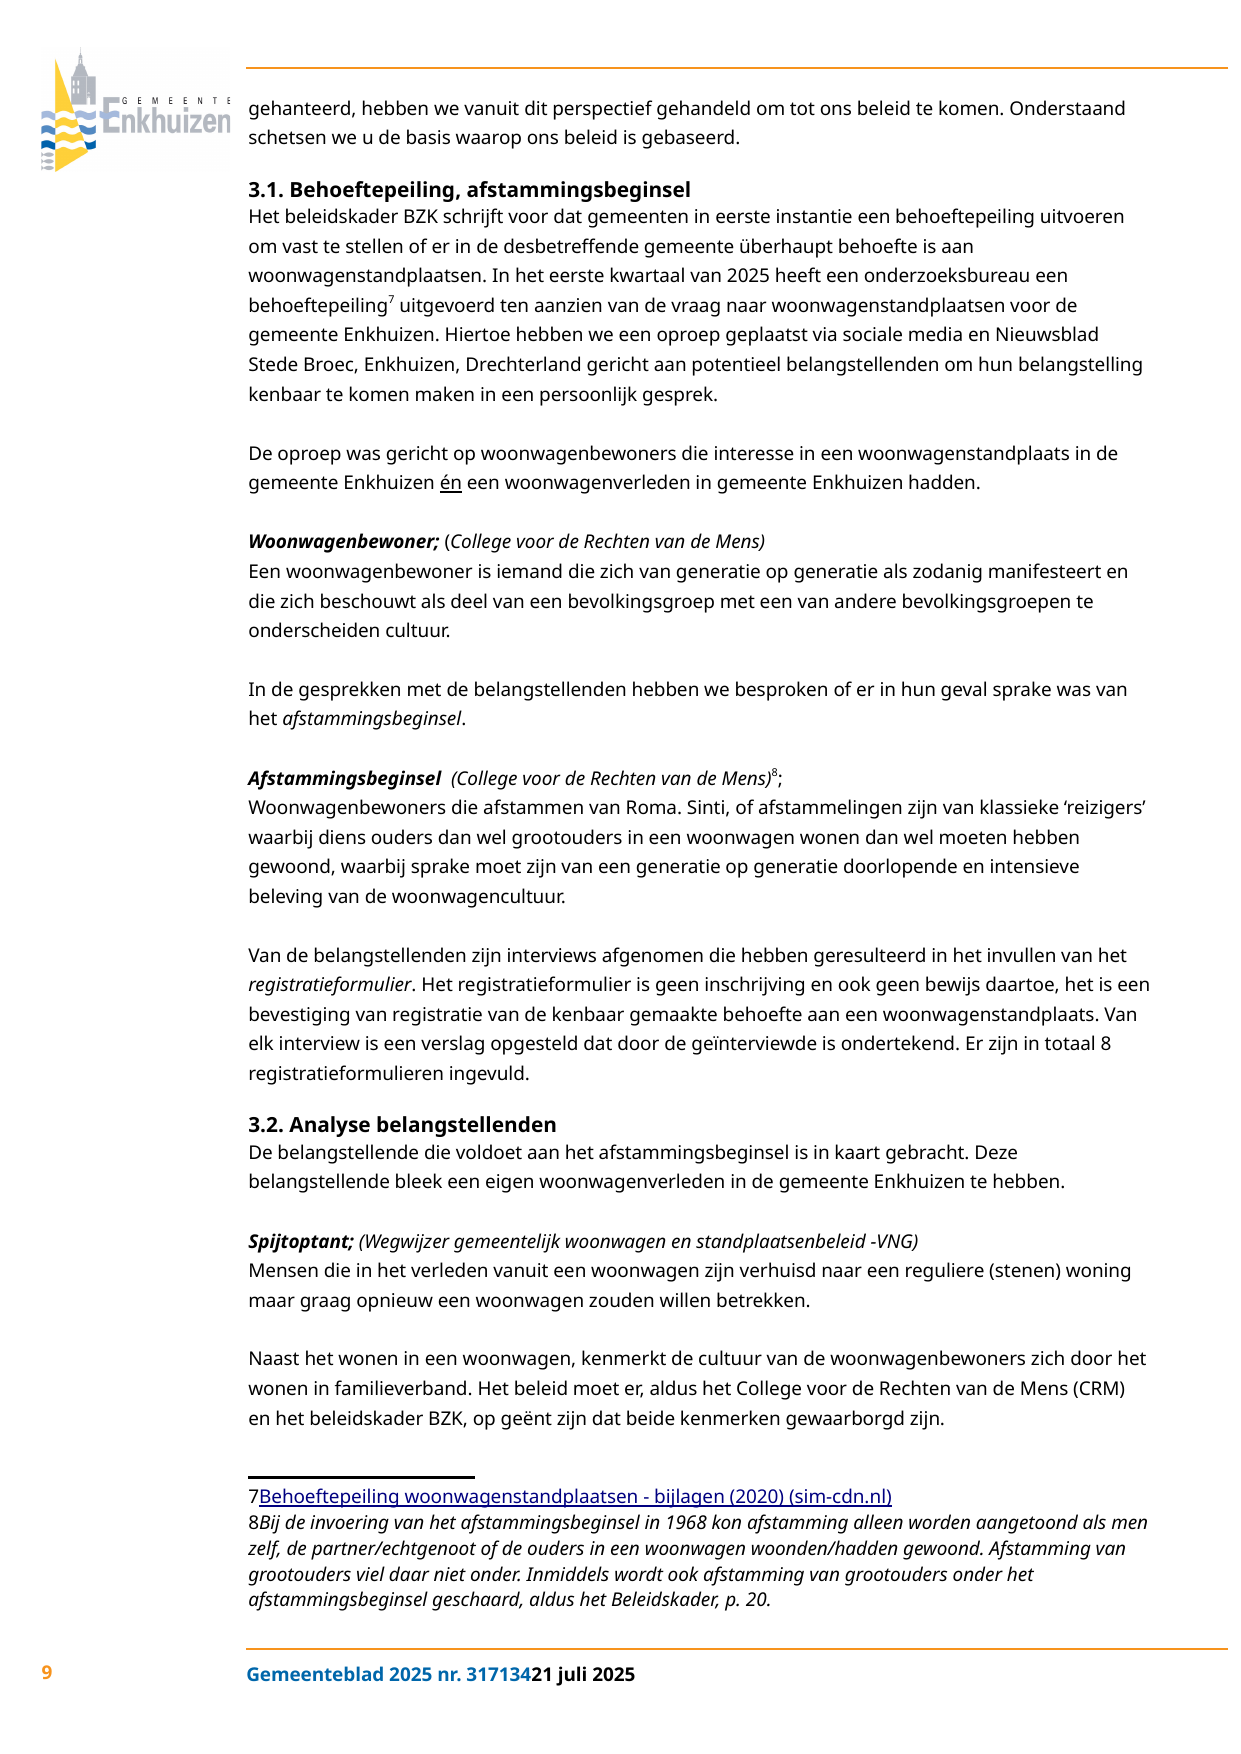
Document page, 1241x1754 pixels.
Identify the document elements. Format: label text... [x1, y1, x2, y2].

text Van de belangstellenden zijn interviews afgenomen die hebben geresulteerd in het invullen van het registratieformulier. Het registratieformulier is geen inschrijving en ook geen bewijs daartoe, het is een bevestiging van registratie van de kenbaar gemaakte behoefte aan een woonwagenstandplaats. Van elk interview is een verslag opgesteld dat door de geïnterviewde is ondertekend. Er zijn in totaal 8 registratieformulieren ingevuld. [248, 942, 1152, 1086]
table_header Afstammingsbeginsel (College voor de Rechten van de Mens); Woonwagenbewoners die afstammen van Roma. Sinti, of afstammelingen zijn van klassieke ‘reizigers’ waarbij diens ouders dan wel grootouders in een woonwagen wonen dan wel moeten hebben gewoond, waarbij sprake moet zijn van een generatie op generatie doorlopende en intensieve beleving van de woonwagencultuur. [248, 765, 1152, 909]
table_header Woonwagenbewoner; (College voor de Rechten van de Mens) Een woonwagenbewoner is iemand die zich van generatie op generatie als zodanig manifesteert en die zich beschouwt als deel van een bevolkingsgroep met een van andere bevolkingsgroepen te onderscheiden cultuur. [248, 529, 1152, 643]
text Naast het wonen in een woonwagen, kenmerkt de cultuur van de woonwagenbewoners zich door het wonen in familieverband. Het beleid moet er, aldus het College voor de Rechten van de Mens (CRM) en het beleidskader BZK, op geënt zijn dat beide kenmerken gewaarborgd zijn. [248, 1346, 1152, 1430]
text In de gesprekken met de belangstellenden hebben we besproken of er in hun geval sprake was van het afstammingsbeginsel. [248, 676, 1152, 731]
picture [41, 47, 231, 172]
text Behoeftepeiling woonwagenstandplaatsen - bijlagen (2020) (sim-cdn.nl) [248, 1483, 1152, 1509]
text 3.2. Analyse belangstellenden [248, 1111, 1152, 1139]
text De oproep was gericht op woonwagenbewoners die interesse in een woonwagenstandplaats in de gemeente Enkhuizen én een woonwagenverleden in gemeente Enkhuizen hadden. [248, 440, 1152, 495]
text gehanteerd, hebben we vanuit dit perspectief gehandeld om tot ons beleid te komen. Onderstaand schetsen we u de basis waarop ons beleid is gebaseerd. [248, 95, 1152, 150]
text Het beleidskader BZK schrijft voor dat gemeenten in eerste instantie een behoeftepeiling uitvoeren om vast te stellen of er in de desbetreffende gemeente überhaupt behoefte is aan woonwagenstandplaatsen. In het eerste kwartaal van 2025 heeft een onderzoeksbureau een behoeftepeiling uitgevoerd ten aanzien van de vraag naar woonwagenstandplaatsen voor de gemeente Enkhuizen. Hiertoe hebben we een oproep geplaatst via sociale media en Nieuwsblad Stede Broec, Enkhuizen, Drechterland gericht aan potentieel belangstellenden om hun belangstelling kenbaar te komen maken in een persoonlijk gesprek. [248, 203, 1152, 406]
text 3.1. Behoeftepeiling, afstammingsbeginsel [248, 175, 1152, 203]
text De belangstellende die voldoet aan het afstammingsbeginsel is in kaart gebracht. Deze belangstellende bleek een eigen woonwagenverleden in de gemeente Enkhuizen te hebben. [248, 1139, 1152, 1194]
table_header Spijtoptant; (Wegwijzer gemeentelijk woonwagen en standplaatsenbeleid -VNG) Mensen die in het verleden vanuit een woonwagen zijn verhuisd naar een reguliere (stenen) woning maar graag opnieuw een woonwagen zouden willen betrekken. [248, 1228, 1152, 1313]
